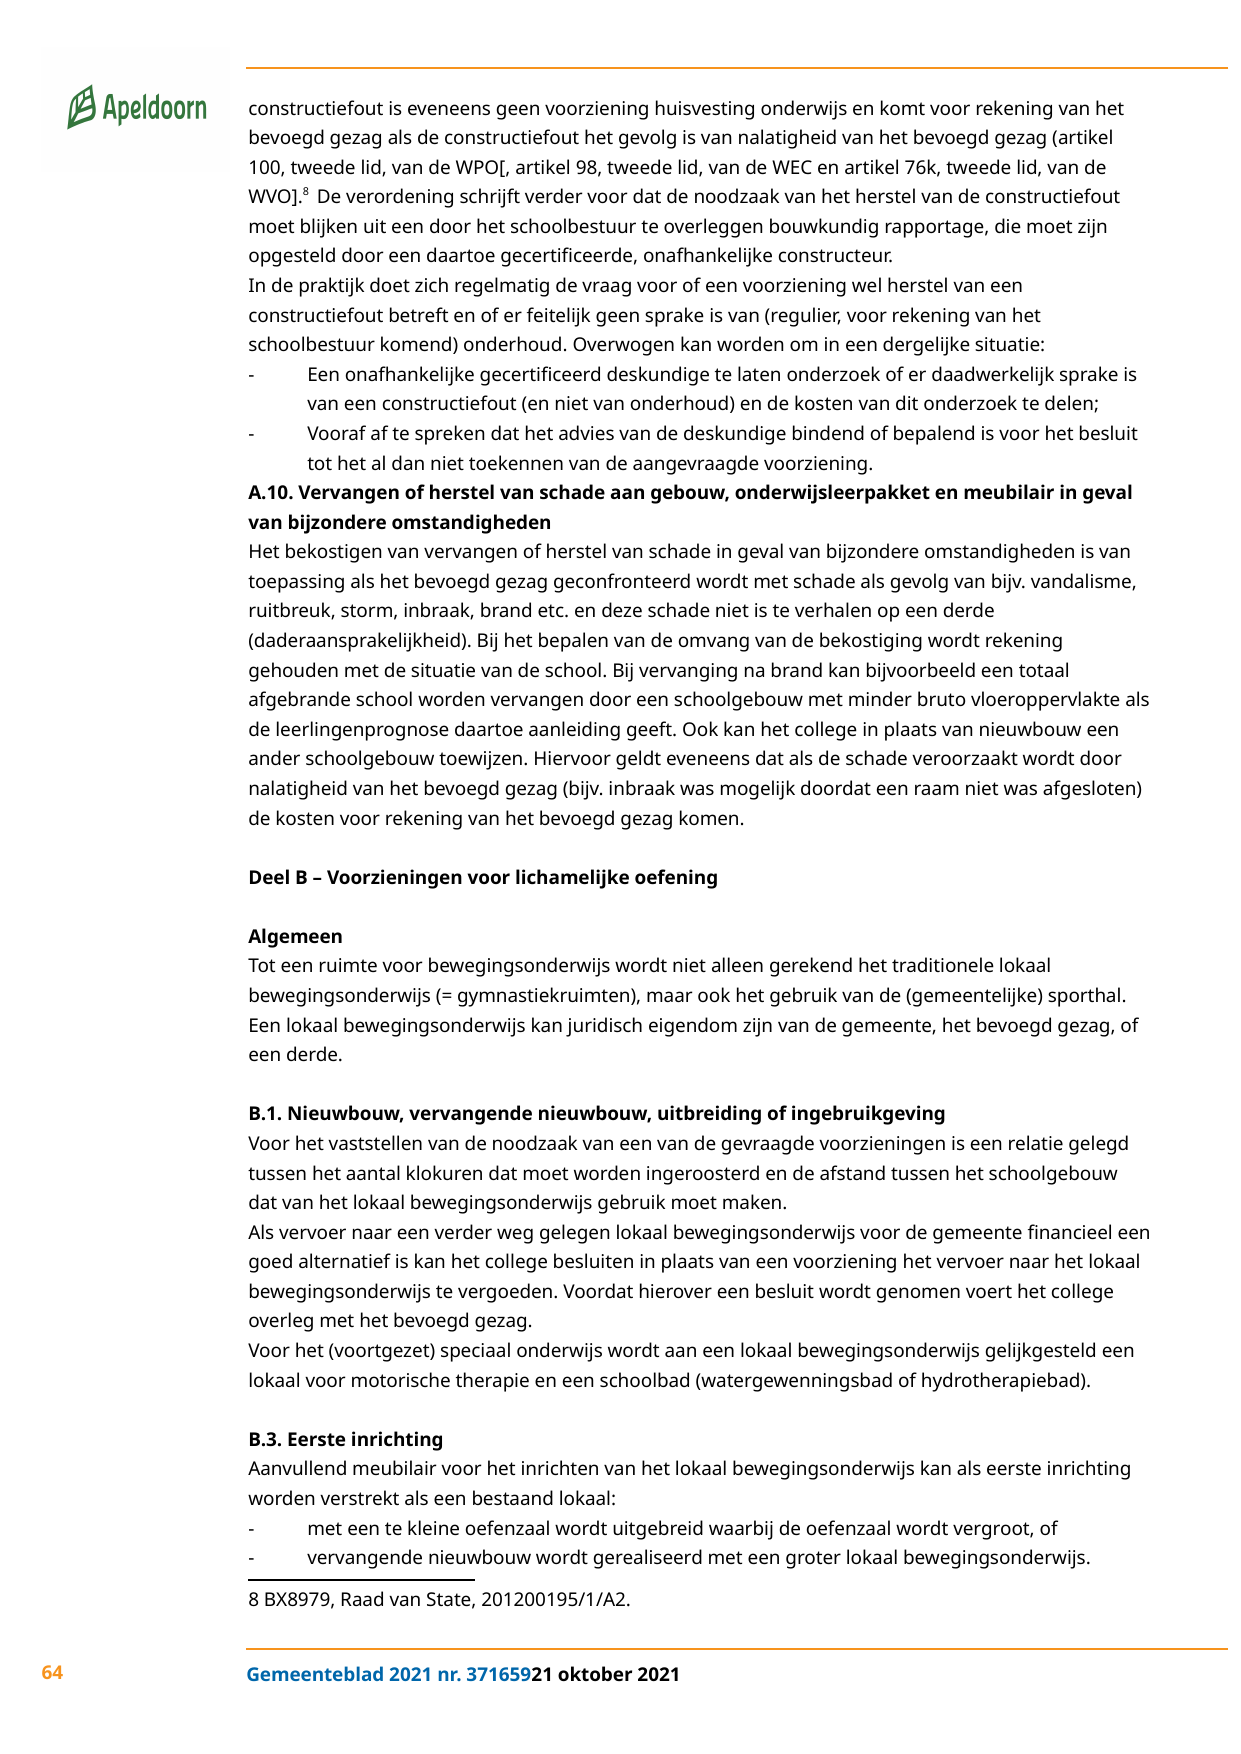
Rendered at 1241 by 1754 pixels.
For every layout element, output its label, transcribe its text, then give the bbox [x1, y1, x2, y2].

list met een te kleine oefenzaal wordt uitgebreid waarbij de oefenzaal wordt vergroot, of [248, 1515, 1152, 1541]
list Een onafhankelijke gecertificeerd deskundige te laten onderzoek of er daadwerkelijk sprake is van een constructiefout (en niet van onderhoud) en de kosten van dit onderzoek te delen; [248, 361, 1152, 416]
text Tot een ruimte voor bewegingsonderwijs wordt niet alleen gerekend het traditionele lokaal bewegingsonderwijs (= gymnastiekruimten), maar ook het gebruik van de (gemeentelijke) sporthal. Een lokaal bewegingsonderwijs kan juridisch eigendom zijn van de gemeente, het bevoegd gezag, of een derde. [248, 953, 1152, 1067]
text Voor het (voortgezet) speciaal onderwijs wordt aan een lokaal bewegingsonderwijs gelijkgesteld een lokaal voor motorische therapie en een schoolbad (watergewenningsbad of hydrotherapiebad). [248, 1337, 1152, 1393]
list Vooraf af te spreken dat het advies van de deskundige bindend of bepalend is voor het besluit tot het al dan niet toekennen van de aangevraagde voorziening. [248, 420, 1152, 476]
text constructiefout is eveneens geen voorziening huisvesting onderwijs en komt voor rekening van het bevoegd gezag als de constructiefout het gevolg is van nalatigheid van het bevoegd gezag (artikel 100, tweede lid, van de WPO[, artikel 98, tweede lid, van de WEC en artikel 76k, tweede lid, van de WVO]. De verordening schrijft verder voor dat de noodzaak van het herstel van de constructiefout moet blijken uit een door het schoolbestuur te overleggen bouwkundig rapportage, die moet zijn opgesteld door een daartoe gecertificeerde, onafhankelijke constructeur. [248, 95, 1152, 268]
list vervangende nieuwbouw wordt gerealiseerd met een groter lokaal bewegingsonderwijs. [248, 1544, 1152, 1570]
text Aanvullend meubilair voor het inrichten van het lokaal bewegingsonderwijs kan als eerste inrichting worden verstrekt als een bestaand lokaal: [248, 1456, 1152, 1511]
text BX8979, Raad van State, 201200195/1/A2. [248, 1586, 1152, 1612]
text Voor het vaststellen van de noodzaak van een van de gevraagde voorzieningen is een relatie gelegd tussen het aantal klokuren dat moet worden ingeroosterd en de afstand tussen het schoolgebouw dat van het lokaal bewegingsonderwijs gebruik moet maken. [248, 1130, 1152, 1215]
text B.1. Nieuwbouw, vervangende nieuwbouw, uitbreiding of ingebruikgeving [248, 1101, 1152, 1126]
text B.3. Eerste inrichting [248, 1426, 1152, 1452]
text Algemeen [248, 923, 1152, 949]
text A.10. Vervangen of herstel van schade aan gebouw, onderwijsleerpakket en meubilair in geval van bijzondere omstandigheden [248, 479, 1152, 535]
text Deel B – Voorzieningen voor lichamelijke oefening [248, 864, 1152, 890]
text Als vervoer naar een verder weg gelegen lokaal bewegingsonderwijs voor de gemeente financieel een goed alternatief is kan het college besluiten in plaats van een voorziening het vervoer naar het lokaal bewegingsonderwijs te vergoeden. Voordat hierover een besluit wordt genomen voert het college overleg met het bevoegd gezag. [248, 1219, 1152, 1333]
picture [41, 47, 231, 172]
text In de praktijk doet zich regelmatig de vraag voor of een voorziening wel herstel van een constructiefout betreft en of er feitelijk geen sprake is van (regulier, voor rekening van het schoolbestuur komend) onderhoud. Overwogen kan worden om in een dergelijke situatie: [248, 272, 1152, 357]
text Het bekostigen van vervangen of herstel van schade in geval van bijzondere omstandigheden is van toepassing als het bevoegd gezag geconfronteerd wordt met schade als gevolg van bijv. vandalisme, ruitbreuk, storm, inbraak, brand etc. en deze schade niet is te verhalen op een derde (daderaansprakelijkheid). Bij het bepalen van de omvang van de bekostiging wordt rekening gehouden met de situatie van de school. Bij vervanging na brand kan bijvoorbeeld een totaal afgebrande school worden vervangen door een schoolgebouw met minder bruto vloeroppervlakte als de leerlingenprognose daartoe aanleiding geeft. Ook kan het college in plaats van nieuwbouw een ander schoolgebouw toewijzen. Hiervoor geldt eveneens dat als de schade veroorzaakt wordt door nalatigheid van het bevoegd gezag (bijv. inbraak was mogelijk doordat een raam niet was afgesloten) de kosten voor rekening van het bevoegd gezag komen. [248, 538, 1152, 831]
